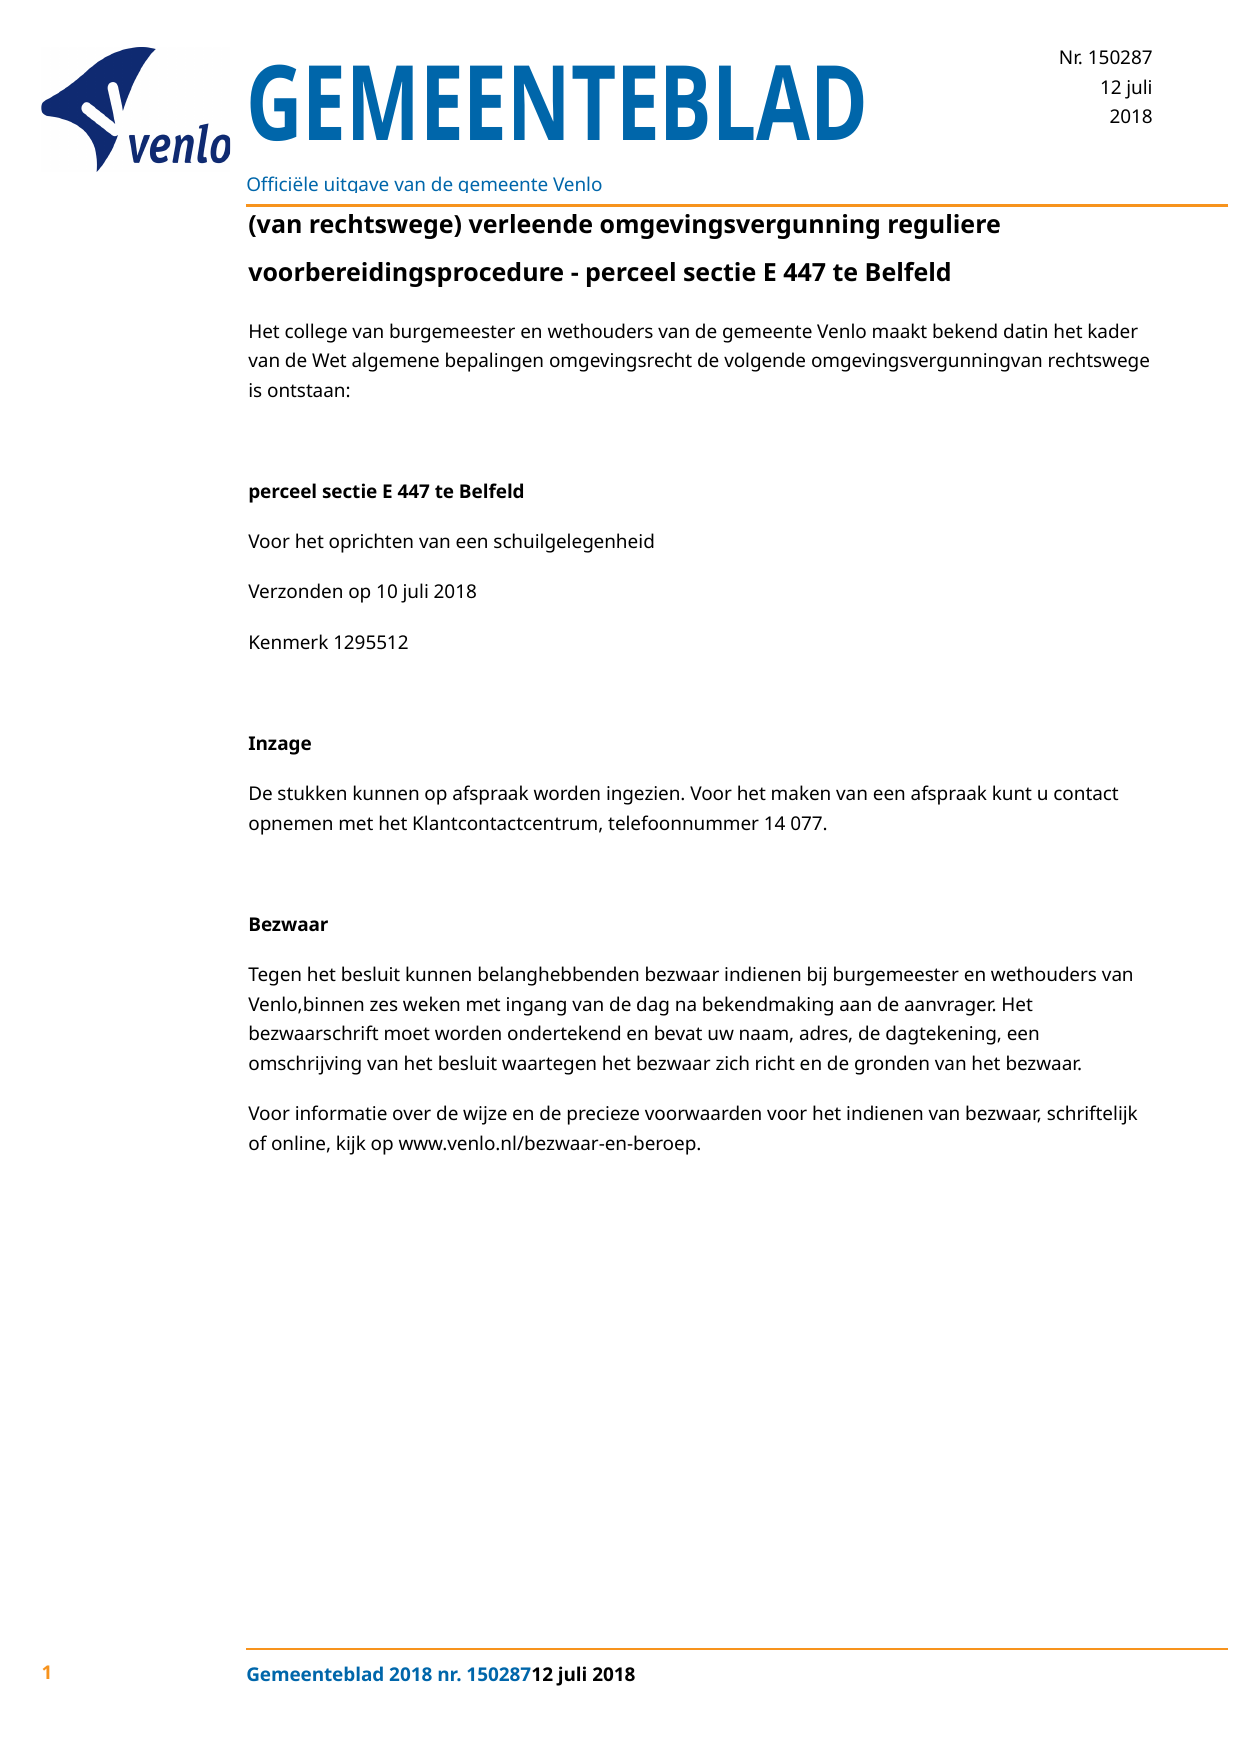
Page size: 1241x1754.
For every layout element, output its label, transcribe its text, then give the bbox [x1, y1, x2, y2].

text Het college van burgemeester en wethouders van de gemeente Venlo maakt bekend datin het kader van de Wet algemene bepalingen omgevingsrecht de volgende omgevingsvergunningvan rechtswege is ontstaan: [248, 318, 1152, 403]
text Voor het oprichten van een schuilgelegenheid [248, 528, 1152, 554]
text De stukken kunnen op afspraak worden ingezien. Voor het maken van een afspraak kunt u contact opnemen met het Klantcontactcentrum, telefoonnummer 14 077. [248, 780, 1152, 836]
text Bezwaar [248, 911, 1152, 937]
text Inzage [248, 730, 1152, 756]
text Voor informatie over de wijze en de precieze voorwaarden voor het indienen van bezwaar, schriftelijk of online, kijk op www.venlo.nl/bezwaar-en-beroep. [248, 1100, 1152, 1156]
text Tegen het besluit kunnen belanghebbenden bezwaar indienen bij burgemeester en wethouders van Venlo,binnen zes weken met ingang van de dag na bekendmaking aan de aanvrager. Het bezwaarschrift moet worden ondertekend en bevat uw naam, adres, de dagtekening, een omschrijving van het besluit waartegen het bezwaar zich richt en de gronden van het bezwaar. [248, 961, 1152, 1076]
text Kenmerk 1295512 [248, 629, 1152, 655]
text perceel sectie E 447 te Belfeld [248, 478, 1152, 504]
text Verzonden op 10 juli 2018 [248, 579, 1152, 604]
text (van rechtswege) verleende omgevingsvergunning reguliere voorbereidingsprocedure - perceel sectie E 447 te Belfeld [248, 207, 1152, 288]
picture [41, 47, 231, 172]
